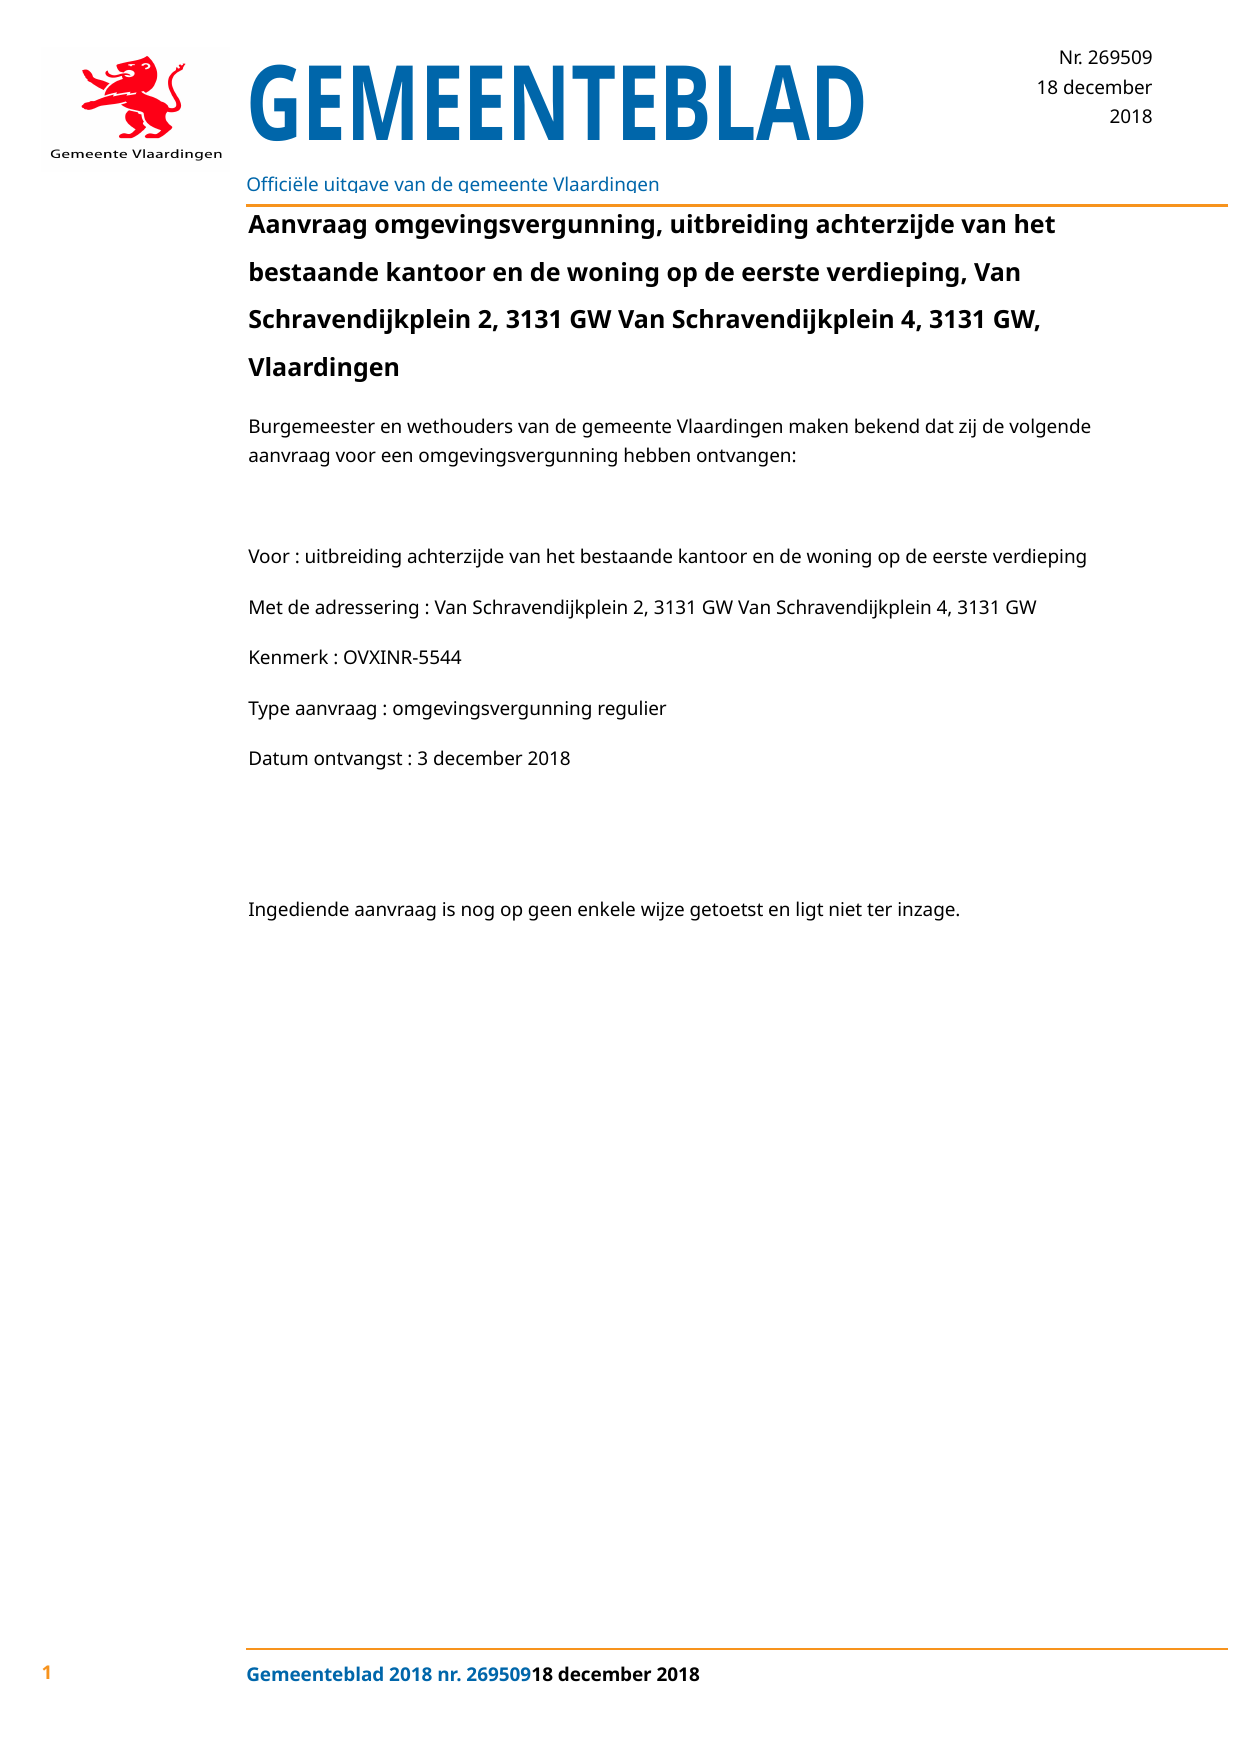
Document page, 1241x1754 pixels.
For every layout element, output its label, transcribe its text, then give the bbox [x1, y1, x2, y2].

text Datum ontvangst : 3 december 2018 [248, 745, 1152, 771]
text Type aanvraag : omgevingsvergunning regulier [248, 695, 1152, 721]
text Met de adressering : Van Schravendijkplein 2, 3131 GW Van Schravendijkplein 4, 3131 GW [248, 594, 1152, 620]
text Voor : uitbreiding achterzijde van het bestaande kantoor en de woning op de eerste verdieping [248, 543, 1152, 569]
text Kenmerk : OVXINR-5544 [248, 644, 1152, 670]
picture [41, 47, 231, 172]
text Aanvraag omgevingsvergunning, uitbreiding achterzijde van het bestaande kantoor en de woning op de eerste verdieping, Van Schravendijkplein 2, 3131 GW Van Schravendijkplein 4, 3131 GW, Vlaardingen [248, 207, 1152, 384]
text Burgemeester en wethouders van de gemeente Vlaardingen maken bekend dat zij de volgende aanvraag voor een omgevingsvergunning hebben ontvangen: [248, 413, 1152, 468]
text Ingediende aanvraag is nog op geen enkele wijze getoetst en ligt niet ter inzage. [248, 896, 1152, 922]
